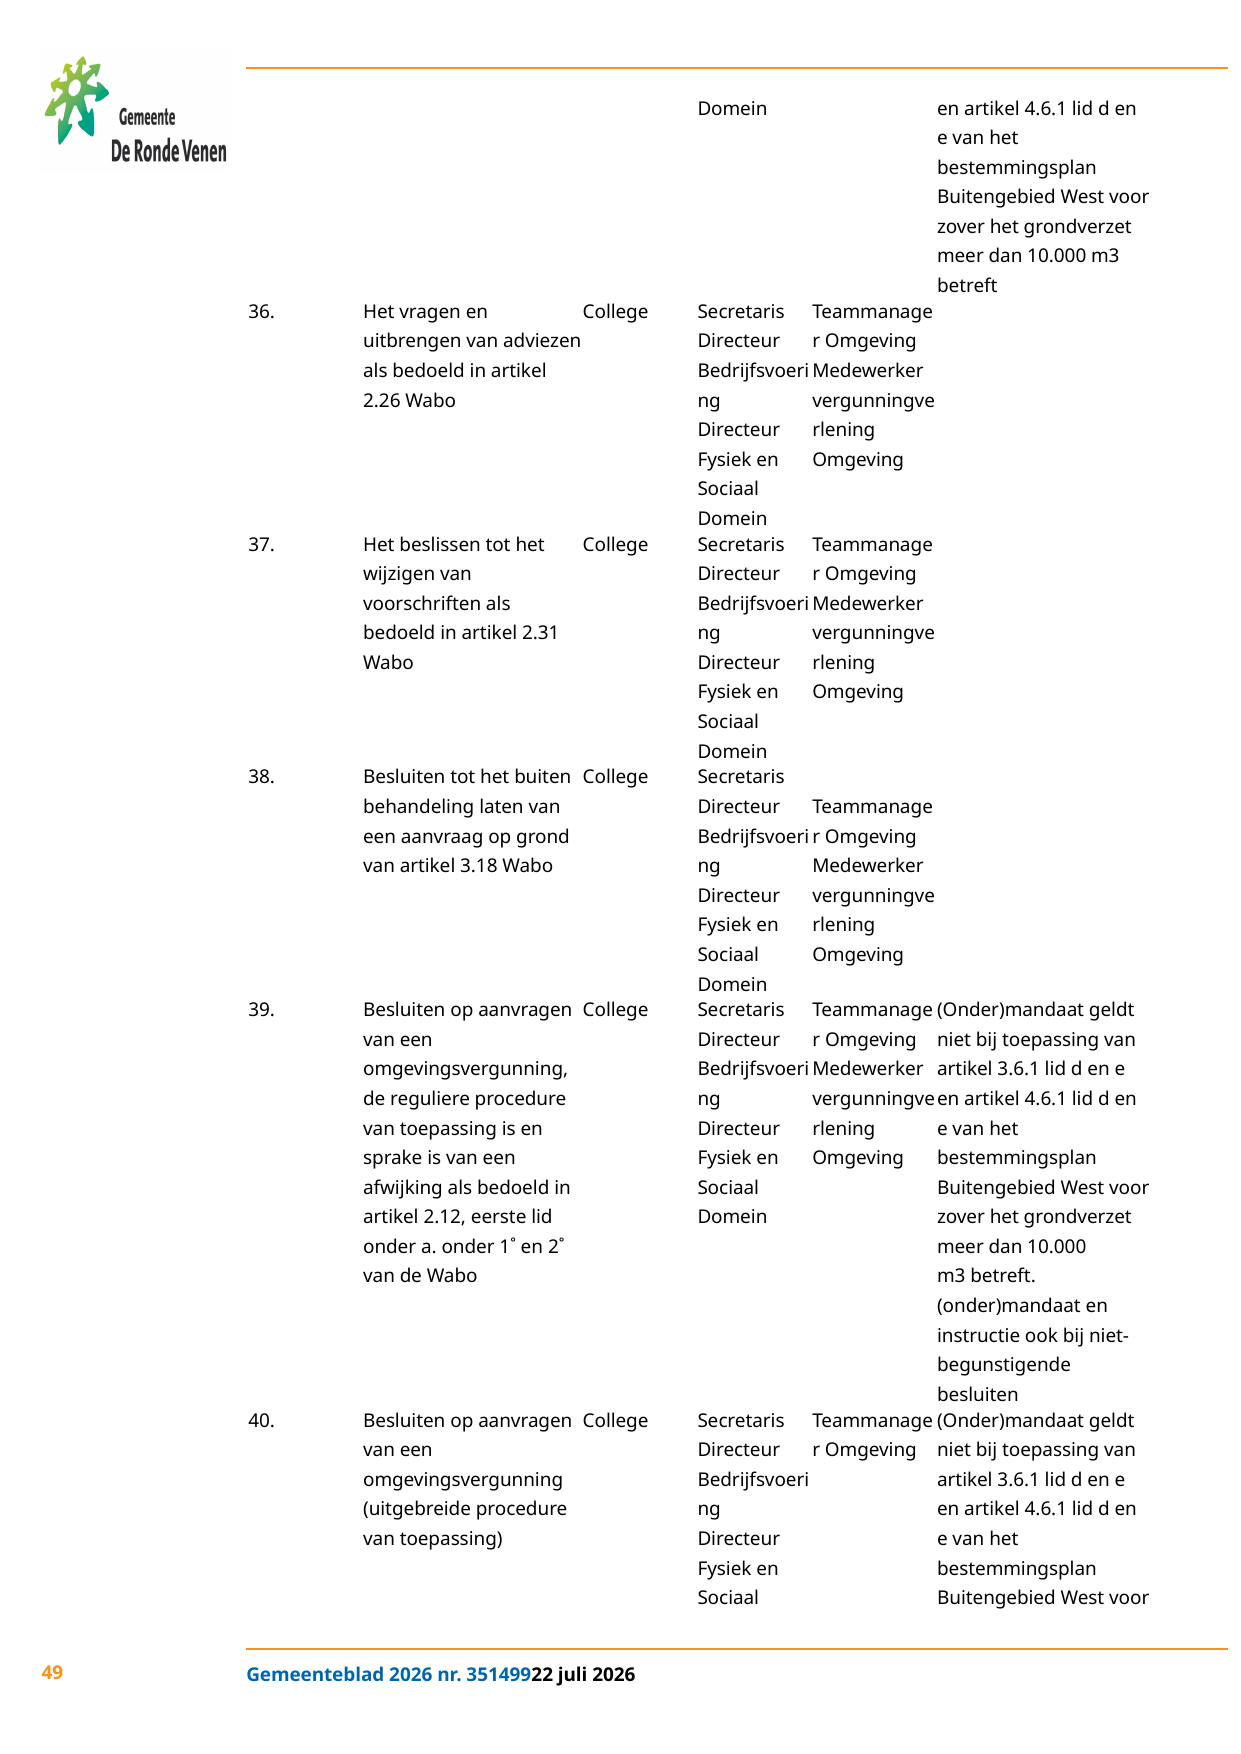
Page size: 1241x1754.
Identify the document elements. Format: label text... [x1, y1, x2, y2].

table_cell (Onder)mandaat geldt niet bij toepassing van artikel 3.6.1 lid d en e en artikel 4.6.1 lid d en e van het bestemmingsplan Buitengebied West voor zover het grondverzet meer dan 10.000 m3 betreft. (onder)mandaat en instructie ook bij niet-begunstigende besluiten [937, 996, 1152, 1407]
picture [41, 47, 231, 172]
table_cell 36. [248, 298, 363, 531]
table_cell Besluiten tot het buiten behandeling laten van een aanvraag op grond van artikel 3.18 Wabo [363, 764, 582, 996]
table_cell en artikel 4.6.1 lid d en e van het bestemmingsplan Buitengebied West voor zover het grondverzet meer dan 10.000 m3 betreft [937, 95, 1152, 298]
table_cell Secretaris Directeur Bedrijfsvoering Directeur Fysiek en Sociaal Domein [697, 298, 812, 531]
table_cell Teammanager Omgeving Medewerker vergunningverlening Omgeving [812, 764, 937, 996]
table_cell 38. [248, 764, 363, 996]
table_cell Domein [697, 95, 812, 298]
table_cell [248, 95, 363, 298]
table_cell Het beslissen tot het wijzigen van voorschriften als bedoeld in artikel 2.31 Wabo [363, 531, 582, 764]
table_cell Secretaris Directeur Bedrijfsvoering Directeur Fysiek en Sociaal Domein [697, 996, 812, 1407]
table_cell [583, 95, 697, 298]
table_cell [363, 95, 582, 298]
table_cell Secretaris Directeur Bedrijfsvoering Directeur Fysiek en Sociaal Domein [697, 531, 812, 764]
table_cell College [583, 531, 697, 764]
table_cell [937, 531, 1152, 764]
table_cell 37. [248, 531, 363, 764]
table_cell 40. [248, 1407, 363, 1610]
table_cell Teammanager Omgeving [812, 1407, 937, 1610]
table_cell Secretaris Directeur Bedrijfsvoering Directeur Fysiek en Sociaal Domein [697, 764, 812, 996]
table_cell Besluiten op aanvragen van een omgevingsvergunning (uitgebreide procedure van toepassing) [363, 1407, 582, 1610]
table_cell 39. [248, 996, 363, 1407]
table_cell College [583, 996, 697, 1407]
table_cell Teammanager Omgeving Medewerker vergunningverlening Omgeving [812, 298, 937, 531]
table_cell [812, 95, 937, 298]
table_cell (Onder)mandaat geldt niet bij toepassing van artikel 3.6.1 lid d en e en artikel 4.6.1 lid d en e van het bestemmingsplan Buitengebied West voor [937, 1407, 1152, 1610]
table_cell Het vragen en uitbrengen van adviezen als bedoeld in artikel 2.26 Wabo [363, 298, 582, 531]
table_cell Teammanager Omgeving Medewerker vergunningverlening Omgeving [812, 996, 937, 1407]
table_cell College [583, 764, 697, 996]
table_cell Secretaris Directeur Bedrijfsvoering Directeur Fysiek en Sociaal [697, 1407, 812, 1610]
table_cell College [583, 1407, 697, 1610]
table_cell Teammanager Omgeving Medewerker vergunningverlening Omgeving [812, 531, 937, 764]
table_cell Besluiten op aanvragen van een omgevingsvergunning, de reguliere procedure van toepassing is en sprake is van een afwijking als bedoeld in artikel 2.12, eerste lid onder a. onder 1˚ en 2˚ van de Wabo [363, 996, 582, 1407]
table_cell College [583, 298, 697, 531]
table_cell [937, 298, 1152, 531]
table_cell [937, 764, 1152, 996]
